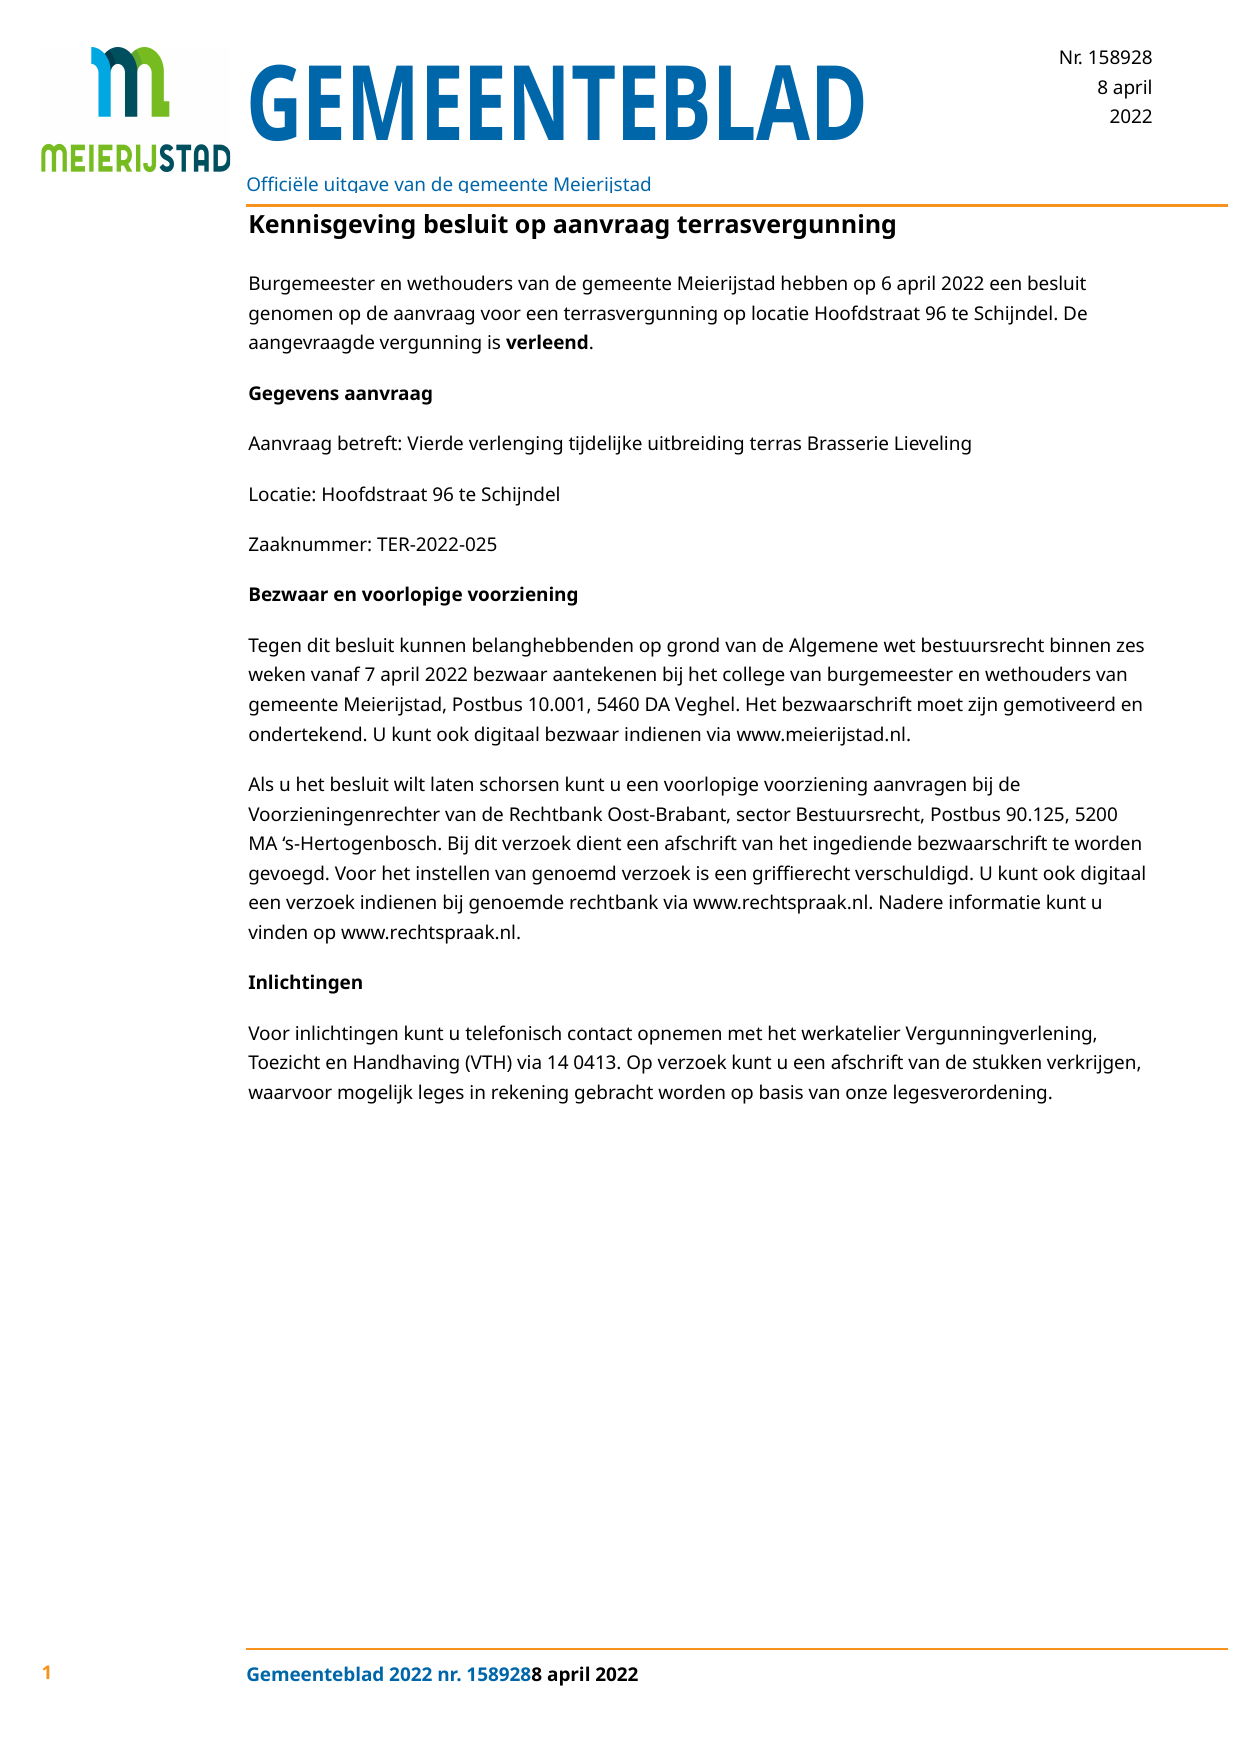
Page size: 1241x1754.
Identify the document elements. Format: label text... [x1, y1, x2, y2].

text Bezwaar en voorlopige voorziening [248, 582, 1152, 607]
text Gegevens aanvraag [248, 380, 1152, 406]
text Kennisgeving besluit op aanvraag terrasvergunning [248, 207, 1152, 241]
text Aanvraag betreft: Vierde verlenging tijdelijke uitbreiding terras Brasserie Lieveling [248, 430, 1152, 456]
picture [41, 47, 231, 172]
text Inlichtingen [248, 969, 1152, 995]
text Locatie: Hoofdstraat 96 te Schijndel [248, 481, 1152, 506]
text Burgemeester en wethouders van de gemeente Meierijstad hebben op 6 april 2022 een besluit genomen op de aanvraag voor een terrasvergunning op locatie Hoofdstraat 96 te Schijndel. De aangevraagde vergunning is verleend. [248, 270, 1152, 355]
text Als u het besluit wilt laten schorsen kunt u een voorlopige voorziening aanvragen bij de Voorzieningenrechter van de Rechtbank Oost-Brabant, sector Bestuursrecht, Postbus 90.125, 5200 MA ‘s-Hertogenbosch. Bij dit verzoek dient een afschrift van het ingediende bezwaarschrift te worden gevoegd. Voor het instellen van genoemd verzoek is een griffierecht verschuldigd. U kunt ook digitaal een verzoek indienen bij genoemde rechtbank via www.rechtspraak.nl. Nadere informatie kunt u vinden op www.rechtspraak.nl. [248, 771, 1152, 945]
text Zaaknummer: TER-2022-025 [248, 531, 1152, 557]
text Voor inlichtingen kunt u telefonisch contact opnemen met het werkatelier Vergunningverlening, Toezicht en Handhaving (VTH) via 14 0413. Op verzoek kunt u een afschrift van de stukken verkrijgen, waarvoor mogelijk leges in rekening gebracht worden op basis van onze legesverordening. [248, 1020, 1152, 1105]
text Tegen dit besluit kunnen belanghebbenden op grond van de Algemene wet bestuursrecht binnen zes weken vanaf 7 april 2022 bezwaar aantekenen bij het college van burgemeester en wethouders van gemeente Meierijstad, Postbus 10.001, 5460 DA Veghel. Het bezwaarschrift moet zijn gemotiveerd en ondertekend. U kunt ook digitaal bezwaar indienen via www.meierijstad.nl. [248, 632, 1152, 746]
